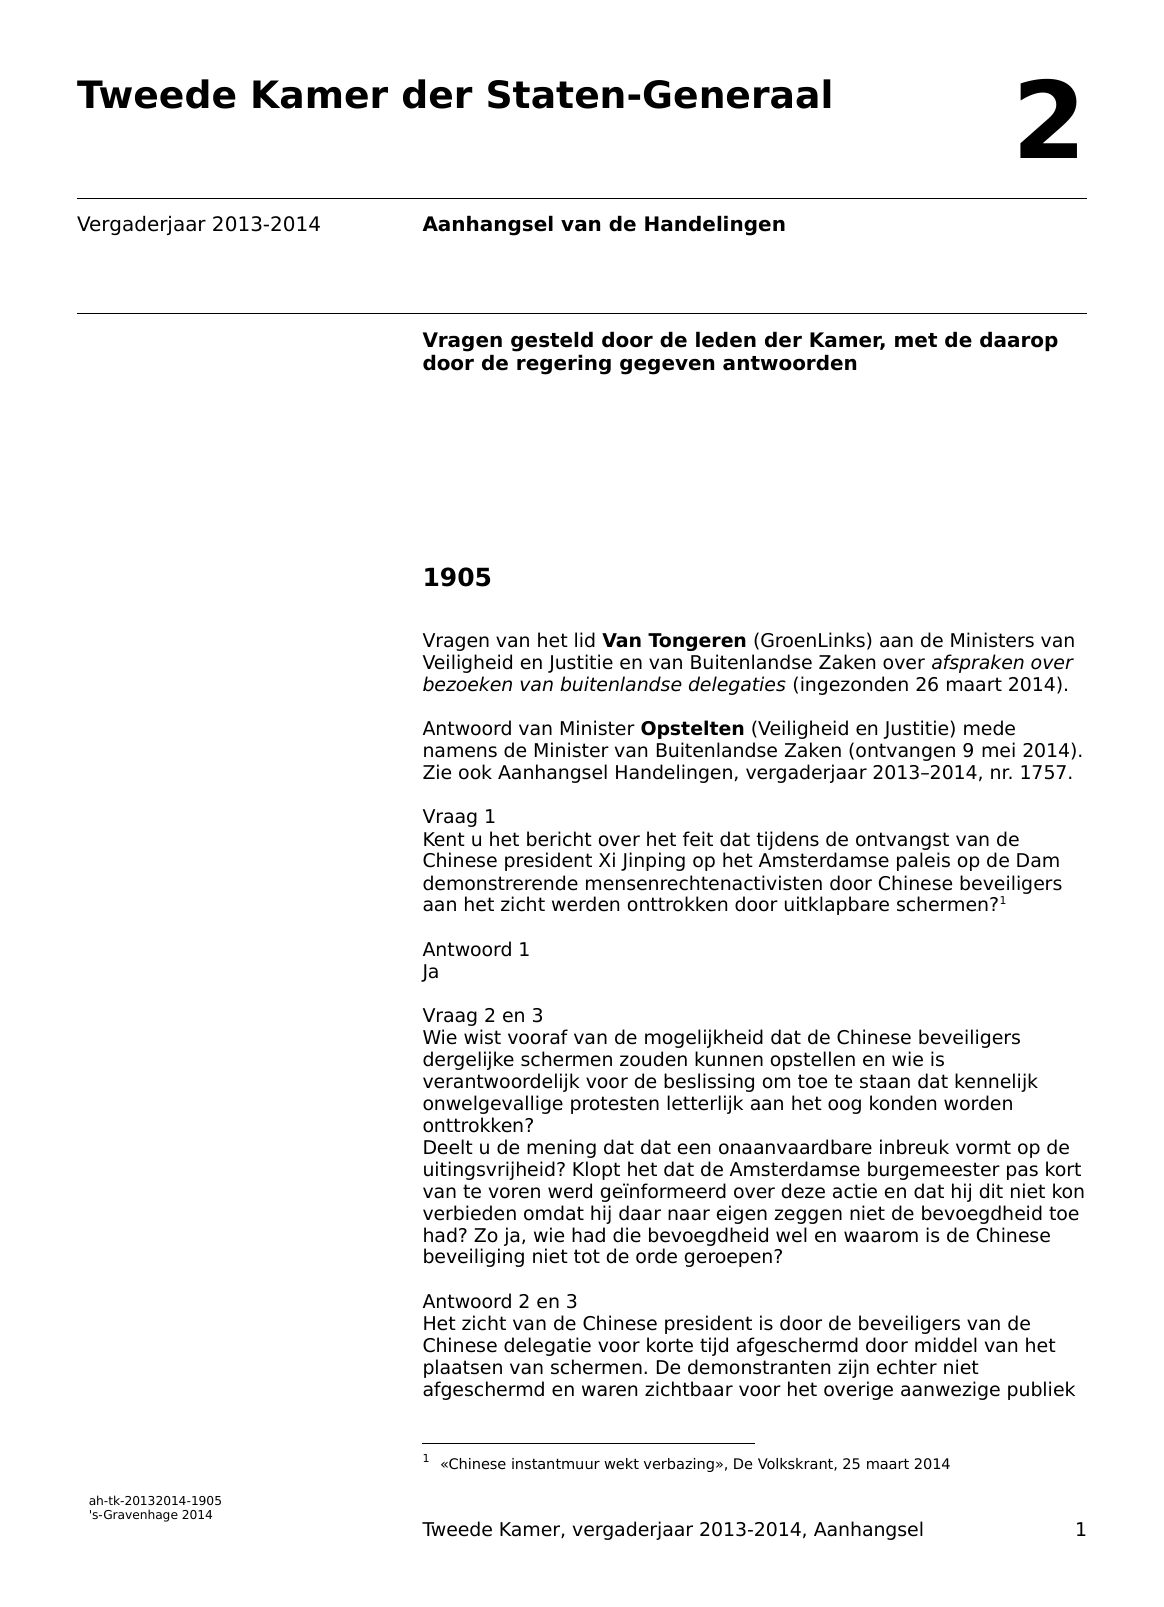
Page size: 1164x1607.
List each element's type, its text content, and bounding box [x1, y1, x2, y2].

text Antwoord 2 en 3 [422, 1291, 1087, 1313]
text Vraag 1 [422, 806, 1087, 828]
text Antwoord van Minister Opstelten (Veiligheid en Justitie) mede namens de Minister van Buitenlandse Zaken (ontvangen 9 mei 2014). Zie ook Aanhangsel Handelingen, vergaderjaar 2013–2014, nr. 1757. [422, 718, 1087, 784]
text Ja [422, 961, 1087, 982]
text Deelt u de mening dat dat een onaanvaardbare inbreuk vormt op de uitingsvrijheid? Klopt het dat de Amsterdamse burgemeester pas kort van te voren werd geïnformeerd over deze actie en dat hij dit niet kon verbieden omdat hij daar naar eigen zeggen niet de bevoegdheid toe had? Zo ja, wie had die bevoegdheid wel en waarom is de Chinese beveiliging niet tot de orde geroepen? [422, 1137, 1087, 1268]
text «Chinese instantmuur wekt verbazing», De Volkskrant, 25 maart 2014 [422, 1452, 1087, 1474]
text Wie wist vooraf van de mogelijkheid dat de Chinese beveiligers dergelijke schermen zouden kunnen opstellen en wie is verantwoordelijk voor de beslissing om toe te staan dat kennelijk onwelgevallige protesten letterlijk aan het oog konden worden onttrokken? [422, 1027, 1087, 1137]
text Kent u het bericht over het feit dat tijdens de ontvangst van de Chinese president Xi Jinping op het Amsterdamse paleis op de Dam demonstrerende mensenrechtenactivisten door Chinese beveiligers aan het zicht werden onttrokken door uitklapbare schermen? [422, 828, 1087, 916]
table_cell Vergaderjaar 2013-2014 [77, 199, 422, 313]
text 1905 [422, 563, 1087, 592]
table_cell [77, 314, 422, 375]
text ah-tk-20132014-1905 [88, 1494, 323, 1508]
table_cell Aanhangsel van de Handelingen [422, 199, 1087, 313]
text Vraag 2 en 3 [422, 1005, 1087, 1027]
table_header Tweede Kamer der Staten-Generaal [77, 59, 886, 198]
text 's-Gravenhage 2014 [88, 1508, 323, 1522]
table_cell Vragen gesteld door de leden der Kamer, met de daarop door de regering gegeven antwoorden [422, 314, 1087, 375]
table_header 2 [886, 59, 1087, 198]
text Vragen van het lid Van Tongeren (GroenLinks) aan de Ministers van Veiligheid en Justitie en van Buitenlandse Zaken over afspraken over bezoeken van buitenlandse delegaties (ingezonden 26 maart 2014). [422, 630, 1087, 696]
text Antwoord 1 [422, 938, 1087, 961]
text Het zicht van de Chinese president is door de beveiligers van de Chinese delegatie voor korte tijd afgeschermd door middel van het plaatsen van schermen. De demonstranten zijn echter niet afgeschermd en waren zichtbaar voor het overige aanwezige publiek [422, 1313, 1087, 1401]
